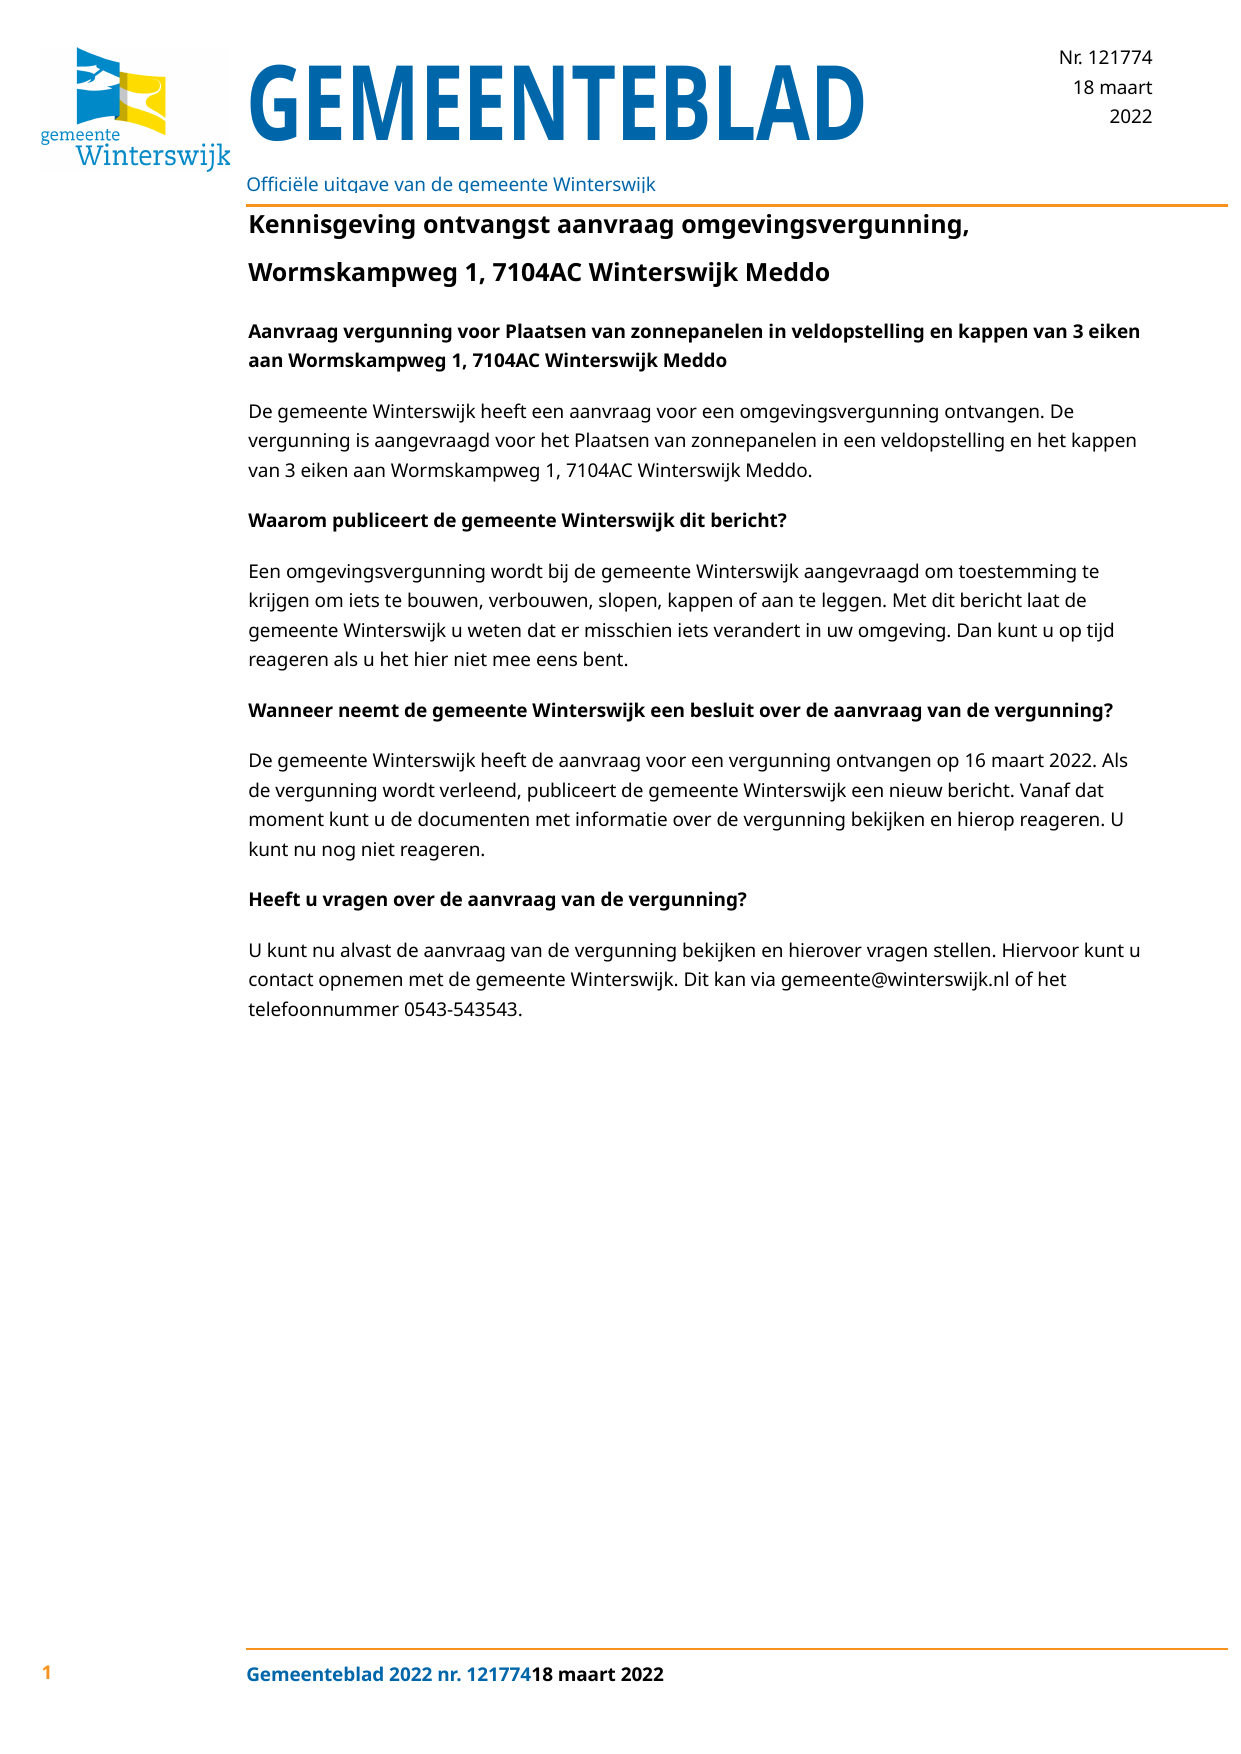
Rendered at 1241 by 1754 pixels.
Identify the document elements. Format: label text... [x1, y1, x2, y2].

text Aanvraag vergunning voor Plaatsen van zonnepanelen in veldopstelling en kappen van 3 eiken aan Wormskampweg 1, 7104AC Winterswijk Meddo [248, 318, 1152, 373]
text Heeft u vragen over de aanvraag van de vergunning? [248, 887, 1152, 912]
text Wanneer neemt de gemeente Winterswijk een besluit over de aanvraag van de vergunning? [248, 697, 1152, 723]
text De gemeente Winterswijk heeft de aanvraag voor een vergunning ontvangen op 16 maart 2022. Als de vergunning wordt verleend, publiceert de gemeente Winterswijk een nieuw bericht. Vanaf dat moment kunt u de documenten met informatie over de vergunning bekijken en hierop reageren. U kunt nu nog niet reageren. [248, 747, 1152, 862]
text Kennisgeving ontvangst aanvraag omgevingsvergunning, Wormskampweg 1, 7104AC Winterswijk Meddo [248, 207, 1152, 288]
picture [225, 153, 231, 162]
text Een omgevingsvergunning wordt bij de gemeente Winterswijk aangevraagd om toestemming te krijgen om iets te bouwen, verbouwen, slopen, kappen of aan te leggen. Met dit bericht laat de gemeente Winterswijk u weten dat er misschien iets verandert in uw omgeving. Dan kunt u op tijd reageren als u het hier niet mee eens bent. [248, 558, 1152, 672]
picture [41, 47, 231, 172]
text U kunt nu alvast de aanvraag van de vergunning bekijken en hierover vragen stellen. Hiervoor kunt u contact opnemen met de gemeente Winterswijk. Dit kan via gemeente@winterswijk.nl of het telefoonnummer 0543-543543. [248, 937, 1152, 1022]
text De gemeente Winterswijk heeft een aanvraag voor een omgevingsvergunning ontvangen. De vergunning is aangevraagd voor het Plaatsen van zonnepanelen in een veldopstelling en het kappen van 3 eiken aan Wormskampweg 1, 7104AC Winterswijk Meddo. [248, 398, 1152, 483]
text Waarom publiceert de gemeente Winterswijk dit bericht? [248, 507, 1152, 533]
